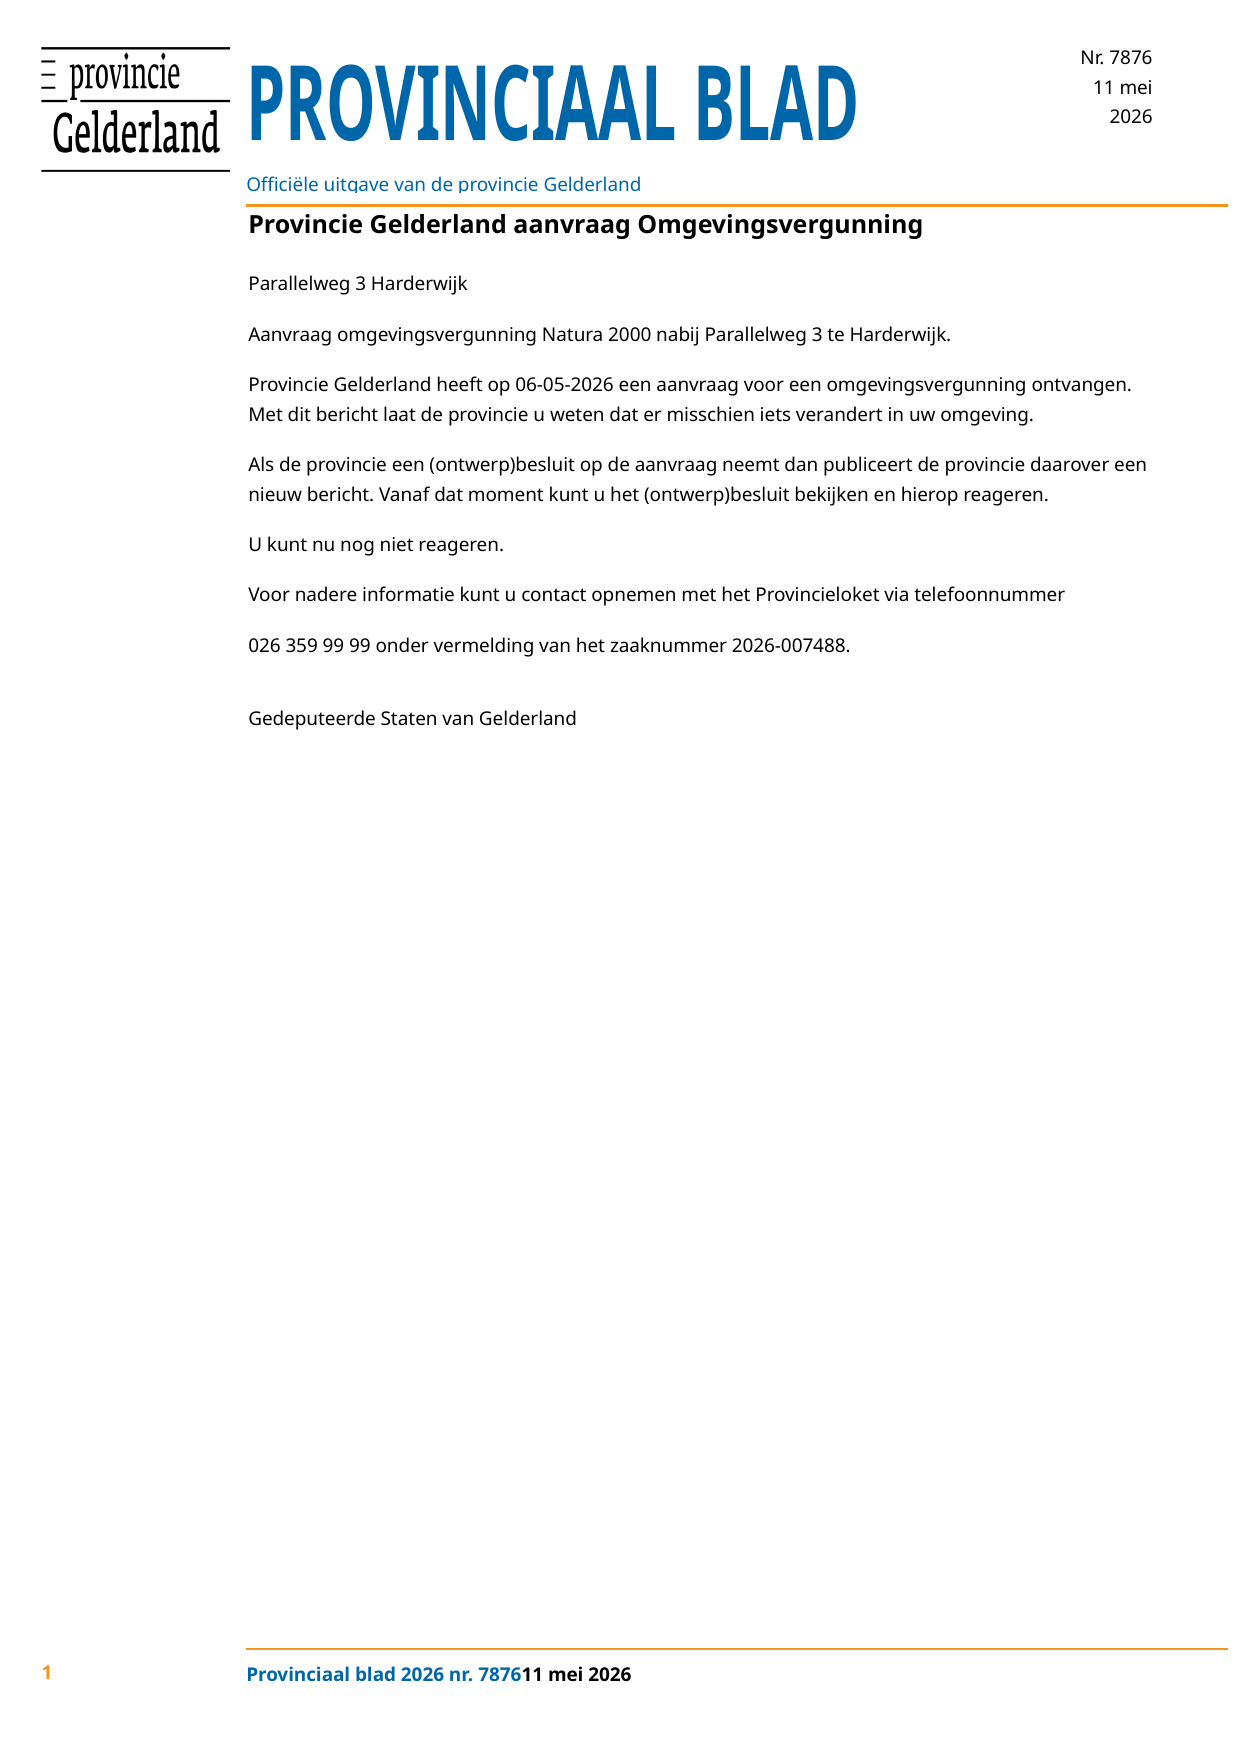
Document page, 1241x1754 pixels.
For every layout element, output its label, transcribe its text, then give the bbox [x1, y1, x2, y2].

text Parallelweg 3 Harderwijk [248, 270, 1152, 296]
text 026 359 99 99 onder vermelding van het zaaknummer 2026-007488. [248, 632, 1152, 658]
text Provincie Gelderland aanvraag Omgevingsvergunning [248, 207, 1152, 241]
text U kunt nu nog niet reageren. [248, 531, 1152, 557]
text Provincie Gelderland heeft op 06-05-2026 een aanvraag voor een omgevingsvergunning ontvangen. Met dit bericht laat de provincie u weten dat er misschien iets verandert in uw omgeving. [248, 371, 1152, 426]
text Aanvraag omgevingsvergunning Natura 2000 nabij Parallelweg 3 te Harderwijk. [248, 321, 1152, 346]
text Voor nadere informatie kunt u contact opnemen met het Provincieloket via telefoonnummer [248, 582, 1152, 607]
text Gedeputeerde Staten van Gelderland [248, 706, 1152, 731]
picture [41, 47, 231, 172]
text Als de provincie een (ontwerp)besluit op de aanvraag neemt dan publiceert de provincie daarover een nieuw bericht. Vanaf dat moment kunt u het (ontwerp)besluit bekijken en hierop reageren. [248, 451, 1152, 506]
